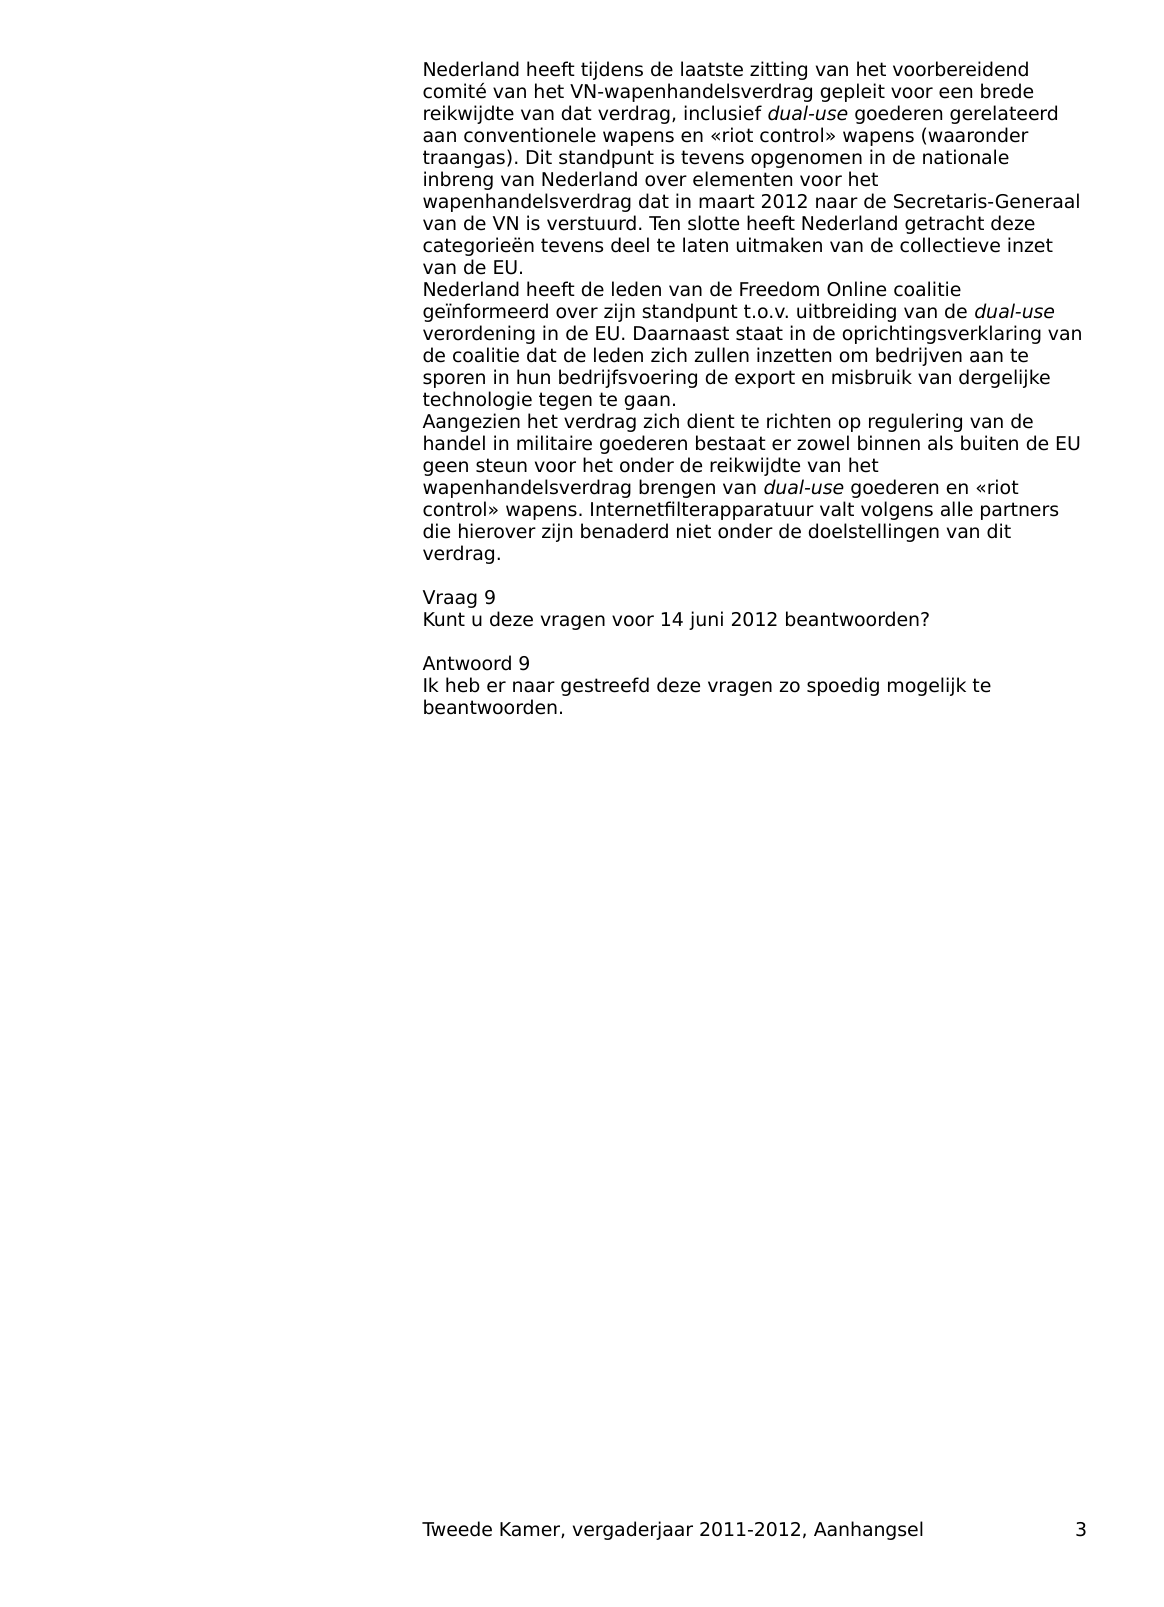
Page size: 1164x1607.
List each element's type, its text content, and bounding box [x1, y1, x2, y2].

text Vraag 9 [422, 587, 1087, 609]
text Antwoord 9 [422, 653, 1087, 675]
text Nederland heeft de leden van de Freedom Online coalitie geïnformeerd over zijn standpunt t.o.v. uitbreiding van de dual-use verordening in de EU. Daarnaast staat in de oprichtingsverklaring van de coalitie dat de leden zich zullen inzetten om bedrijven aan te sporen in hun bedrijfsvoering de export en misbruik van dergelijke technologie tegen te gaan. [422, 279, 1087, 411]
text Aangezien het verdrag zich dient te richten op regulering van de handel in militaire goederen bestaat er zowel binnen als buiten de EU geen steun voor het onder de reikwijdte van het wapenhandelsverdrag brengen van dual-use goederen en «riot control» wapens. Internetfilterapparatuur valt volgens alle partners die hierover zijn benaderd niet onder de doelstellingen van dit verdrag. [422, 411, 1087, 564]
text Kunt u deze vragen voor 14 juni 2012 beantwoorden? [422, 609, 1087, 631]
text Ik heb er naar gestreefd deze vragen zo spoedig mogelijk te beantwoorden. [422, 675, 1087, 719]
text Nederland heeft tijdens de laatste zitting van het voorbereidend comité van het VN-wapenhandelsverdrag gepleit voor een brede reikwijdte van dat verdrag, inclusief dual-use goederen gerelateerd aan conventionele wapens en «riot control» wapens (waaronder traangas). Dit standpunt is tevens opgenomen in de nationale inbreng van Nederland over elementen voor het wapenhandelsverdrag dat in maart 2012 naar de Secretaris-Generaal van de VN is verstuurd. Ten slotte heeft Nederland getracht deze categorieën tevens deel te laten uitmaken van de collectieve inzet van de EU. [422, 59, 1087, 279]
